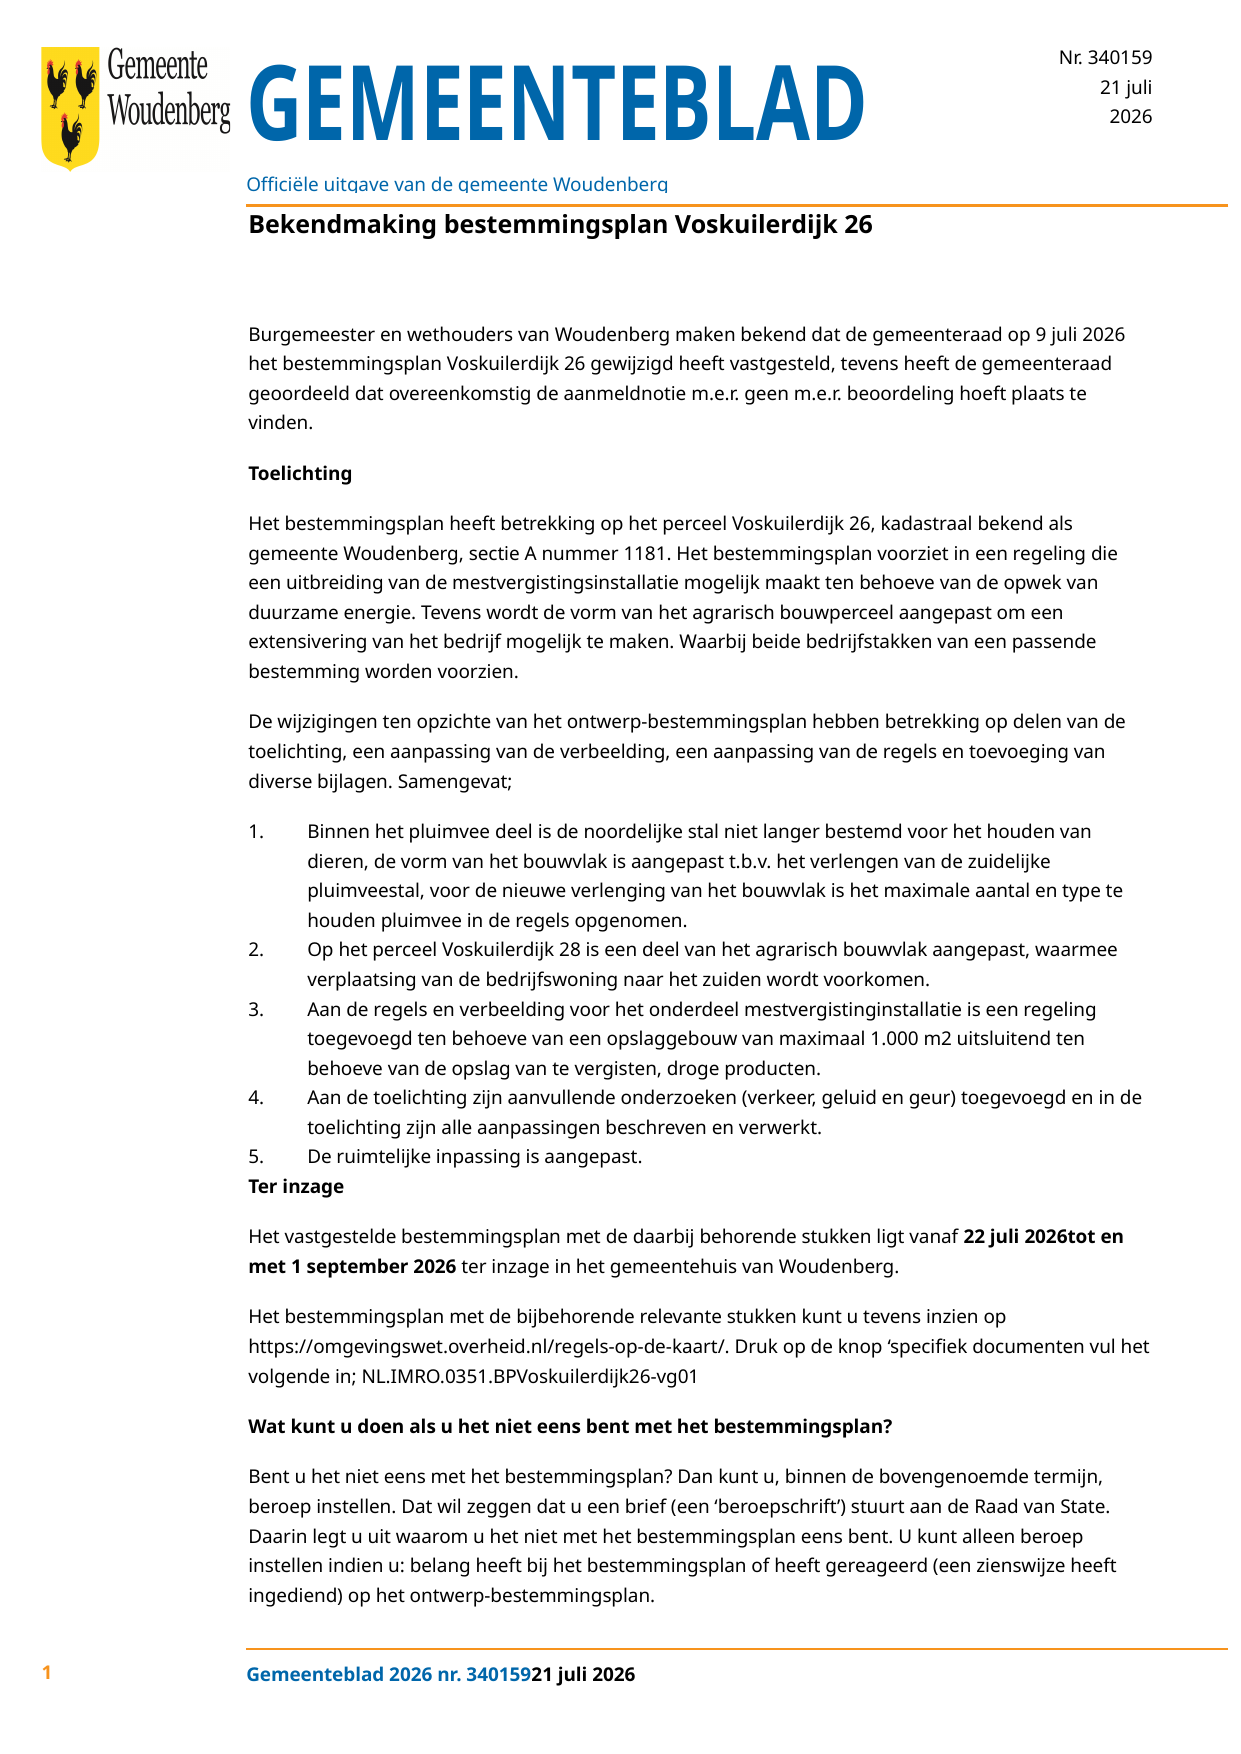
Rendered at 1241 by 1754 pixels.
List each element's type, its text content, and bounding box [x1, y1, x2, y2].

text Het bestemmingsplan met de bijbehorende relevante stukken kunt u tevens inzien op https://omgevingswet.overheid.nl/regels-op-de-kaart/. Druk op de knop ‘specifiek documenten vul het volgende in; NL.IMRO.0351.BPVoskuilerdijk26-vg01 [248, 1304, 1152, 1388]
text Burgemeester en wethouders van Woudenberg maken bekend dat de gemeenteraad op 9 juli 2026 het bestemmingsplan Voskuilerdijk 26 gewijzigd heeft vastgesteld, tevens heeft de gemeenteraad geoordeeld dat overeenkomstig de aanmeldnotie m.e.r. geen m.e.r. beoordeling hoeft plaats te vinden. [248, 321, 1152, 435]
list Aan de toelichting zijn aanvullende onderzoeken (verkeer, geluid en geur) toegevoegd en in de toelichting zijn alle aanpassingen beschreven en verwerkt. [248, 1084, 1152, 1140]
text Bent u het niet eens met het bestemmingsplan? Dan kunt u, binnen de bovengenoemde termijn, beroep instellen. Dat wil zeggen dat u een brief (een ‘beroepschrift’) stuurt aan de Raad van State. Daarin legt u uit waarom u het niet met het bestemmingsplan eens bent. U kunt alleen beroep instellen indien u: belang heeft bij het bestemmingsplan of heeft gereageerd (een zienswijze heeft ingediend) op het ontwerp-bestemmingsplan. [248, 1464, 1152, 1608]
picture [41, 47, 231, 172]
text Bekendmaking bestemmingsplan Voskuilerdijk 26 [248, 207, 1152, 241]
list Op het perceel Voskuilerdijk 28 is een deel van het agrarisch bouwvlak aangepast, waarmee verplaatsing van de bedrijfswoning naar het zuiden wordt voorkomen. [248, 937, 1152, 992]
list Binnen het pluimvee deel is de noordelijke stal niet langer bestemd voor het houden van dieren, de vorm van het bouwvlak is aangepast t.b.v. het verlengen van de zuidelijke pluimveestal, voor de nieuwe verlenging van het bouwvlak is het maximale aantal en type te houden pluimvee in de regels opgenomen. [248, 818, 1152, 933]
list De ruimtelijke inpassing is aangepast. [248, 1144, 1152, 1169]
text Het vastgestelde bestemmingsplan met de daarbij behorende stukken ligt vanaf 22 juli 2026tot en met 1 september 2026 ter inzage in het gemeentehuis van Woudenberg. [248, 1224, 1152, 1279]
list Aan de regels en verbeelding voor het onderdeel mestvergistinginstallatie is een regeling toegevoegd ten behoeve van een opslaggebouw van maximaal 1.000 m2 uitsluitend ten behoeve van de opslag van te vergisten, droge producten. [248, 996, 1152, 1081]
text Wat kunt u doen als u het niet eens bent met het bestemmingsplan? [248, 1413, 1152, 1439]
text Het bestemmingsplan heeft betrekking op het perceel Voskuilerdijk 26, kadastraal bekend als gemeente Woudenberg, sectie A nummer 1181. Het bestemmingsplan voorziet in een regeling die een uitbreiding van de mestvergistingsinstallatie mogelijk maakt ten behoeve van de opwek van duurzame energie. Tevens wordt de vorm van het agrarisch bouwperceel aangepast om een extensivering van het bedrijf mogelijk te maken. Waarbij beide bedrijfstakken van een passende bestemming worden voorzien. [248, 510, 1152, 684]
text Ter inzage [248, 1173, 1152, 1199]
text Toelichting [248, 460, 1152, 486]
text De wijzigingen ten opzichte van het ontwerp-bestemmingsplan hebben betrekking op delen van de toelichting, een aanpassing van de verbeelding, een aanpassing van de regels en toevoeging van diverse bijlagen. Samengevat; [248, 709, 1152, 793]
